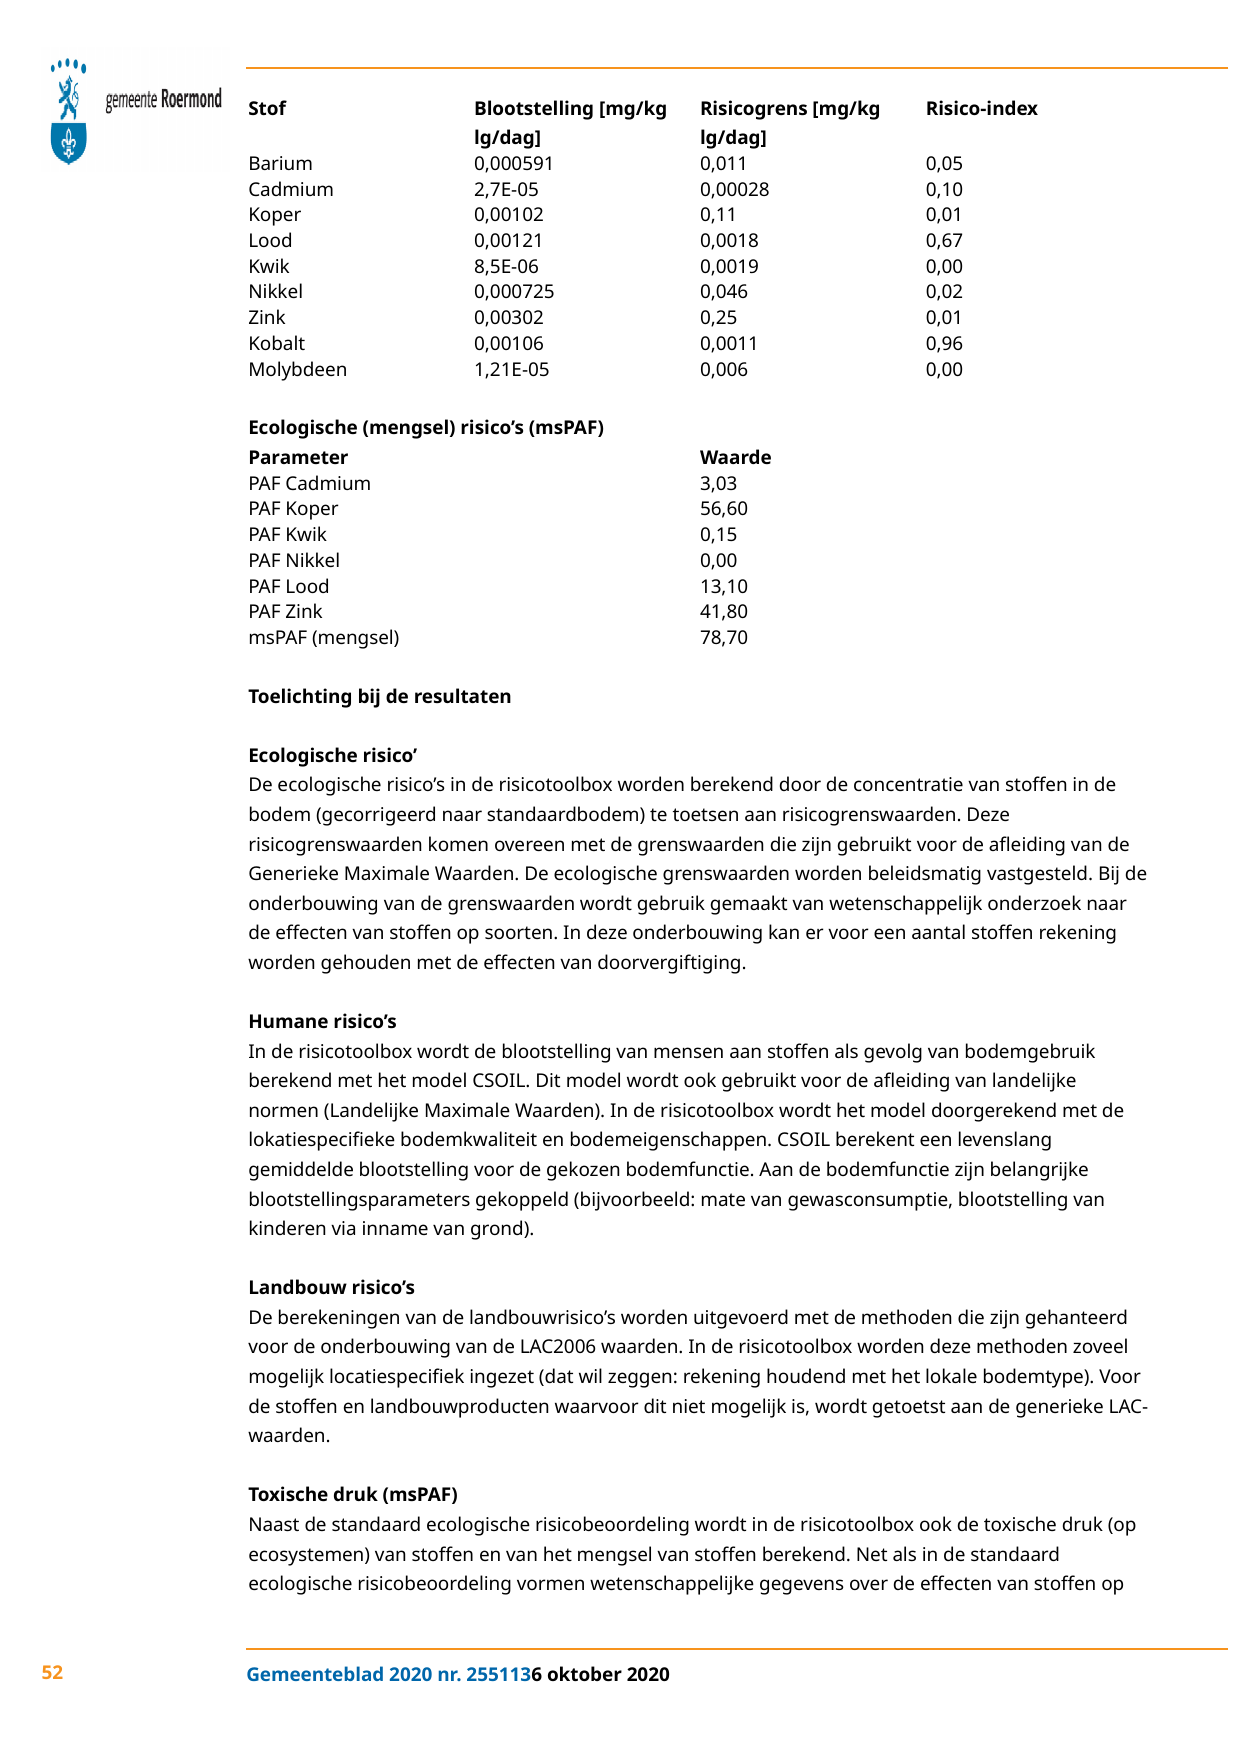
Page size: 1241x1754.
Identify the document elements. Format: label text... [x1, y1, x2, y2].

table_cell Kobalt [248, 330, 474, 356]
table_cell 0,25 [700, 305, 926, 330]
table_cell 0,00 [926, 356, 1152, 382]
table_cell PAF Zink [248, 599, 700, 624]
table_cell 0,00106 [474, 330, 700, 356]
table_cell 0,046 [700, 279, 926, 304]
table_cell Zink [248, 305, 474, 330]
table_cell 0,0018 [700, 227, 926, 253]
table_header Waarde [700, 444, 1152, 470]
table_cell 0,00 [926, 253, 1152, 279]
table_cell PAF Koper [248, 496, 700, 521]
table_cell Molybdeen [248, 356, 474, 382]
table_cell 0,96 [926, 330, 1152, 356]
table_cell msPAF (mengsel) [248, 624, 700, 650]
text Landbouw risico’s [248, 1274, 1152, 1300]
table_header Blootstelling [mg/kg lg/dag] [474, 95, 700, 150]
table_cell PAF Cadmium [248, 470, 700, 496]
table_cell 0,67 [926, 227, 1152, 253]
table_cell Barium [248, 150, 474, 176]
table_cell 0,11 [700, 202, 926, 227]
text In de risicotoolbox wordt de blootstelling van mensen aan stoffen als gevolg van bodemgebruik berekend met het model CSOIL. Dit model wordt ook gebruikt voor de afleiding van landelijke normen (Landelijke Maximale Waarden). In de risicotoolbox wordt het model doorgerekend met de lokatiespecifieke bodemkwaliteit en bodemeigenschappen. CSOIL berekent een levenslang gemiddelde blootstelling voor de gekozen bodemfunctie. Aan de bodemfunctie zijn belangrijke blootstellingsparameters gekoppeld (bijvoorbeeld: mate van gewasconsumptie, blootstelling van kinderen via inname van grond). [248, 1038, 1152, 1241]
table_cell 78,70 [700, 624, 1152, 650]
picture [41, 47, 231, 172]
table_cell 0,0019 [700, 253, 926, 279]
text Toelichting bij de resultaten [248, 683, 1152, 708]
text Naast de standaard ecologische risicobeoordeling wordt in de risicotoolbox ook de toxische druk (op ecosystemen) van stoffen en van het mengsel van stoffen berekend. Net als in de standaard ecologische risicobeoordeling vormen wetenschappelijke gegevens over de effecten van stoffen op [248, 1511, 1152, 1596]
text Toxische druk (msPAF) [248, 1482, 1152, 1507]
table_cell 0,05 [926, 150, 1152, 176]
table_header Risico-index [926, 95, 1152, 150]
text Ecologische (mengsel) risico’s (msPAF) [248, 414, 1152, 440]
table_cell Kwik [248, 253, 474, 279]
table_cell 0,00102 [474, 202, 700, 227]
table_cell 0,0011 [700, 330, 926, 356]
table_cell Lood [248, 227, 474, 253]
table_cell 0,01 [926, 305, 1152, 330]
table_cell PAF Nikkel [248, 547, 700, 573]
table_cell 56,60 [700, 496, 1152, 521]
text De ecologische risico’s in de risicotoolbox worden berekend door de concentratie van stoffen in de bodem (gecorrigeerd naar standaardbodem) te toetsen aan risicogrenswaarden. Deze risicogrenswaarden komen overeen met de grenswaarden die zijn gebruikt voor de afleiding van de Generieke Maximale Waarden. De ecologische grenswaarden worden beleidsmatig vastgesteld. Bij de onderbouwing van de grenswaarden wordt gebruik gemaakt van wetenschappelijk onderzoek naar de effecten van stoffen op soorten. In deze onderbouwing kan er voor een aantal stoffen rekening worden gehouden met de effecten van doorvergiftiging. [248, 772, 1152, 975]
table_cell 0,00302 [474, 305, 700, 330]
table_cell 13,10 [700, 573, 1152, 598]
table_cell 3,03 [700, 470, 1152, 496]
table_cell 0,00 [700, 547, 1152, 573]
table_cell 0,00028 [700, 176, 926, 202]
table_cell 2,7E-05 [474, 176, 700, 202]
table_cell Nikkel [248, 279, 474, 304]
text De berekeningen van de landbouwrisico’s worden uitgevoerd met de methoden die zijn gehanteerd voor de onderbouwing van de LAC2006 waarden. In de risicotoolbox worden deze methoden zoveel mogelijk locatiespecifiek ingezet (dat wil zeggen: rekening houdend met het lokale bodemtype). Voor de stoffen en landbouwproducten waarvoor dit niet mogelijk is, wordt getoetst aan de generieke LAC-waarden. [248, 1304, 1152, 1448]
table_cell 0,011 [700, 150, 926, 176]
table_cell 41,80 [700, 599, 1152, 624]
table_header Risicogrens [mg/kg lg/dag] [700, 95, 926, 150]
table_cell 0,02 [926, 279, 1152, 304]
table_cell 8,5E-06 [474, 253, 700, 279]
table_cell 0,000591 [474, 150, 700, 176]
table_cell 1,21E-05 [474, 356, 700, 382]
table_cell 0,00121 [474, 227, 700, 253]
table_cell PAF Lood [248, 573, 700, 598]
table_cell 0,10 [926, 176, 1152, 202]
table_cell 0,01 [926, 202, 1152, 227]
table_cell 0,15 [700, 521, 1152, 547]
table_cell PAF Kwik [248, 521, 700, 547]
table_cell Cadmium [248, 176, 474, 202]
text Humane risico’s [248, 1008, 1152, 1034]
table_cell Koper [248, 202, 474, 227]
table_header Parameter [248, 444, 700, 470]
table_header Stof [248, 95, 474, 150]
table_cell 0,006 [700, 356, 926, 382]
table_cell 0,000725 [474, 279, 700, 304]
text Ecologische risico’ [248, 742, 1152, 768]
